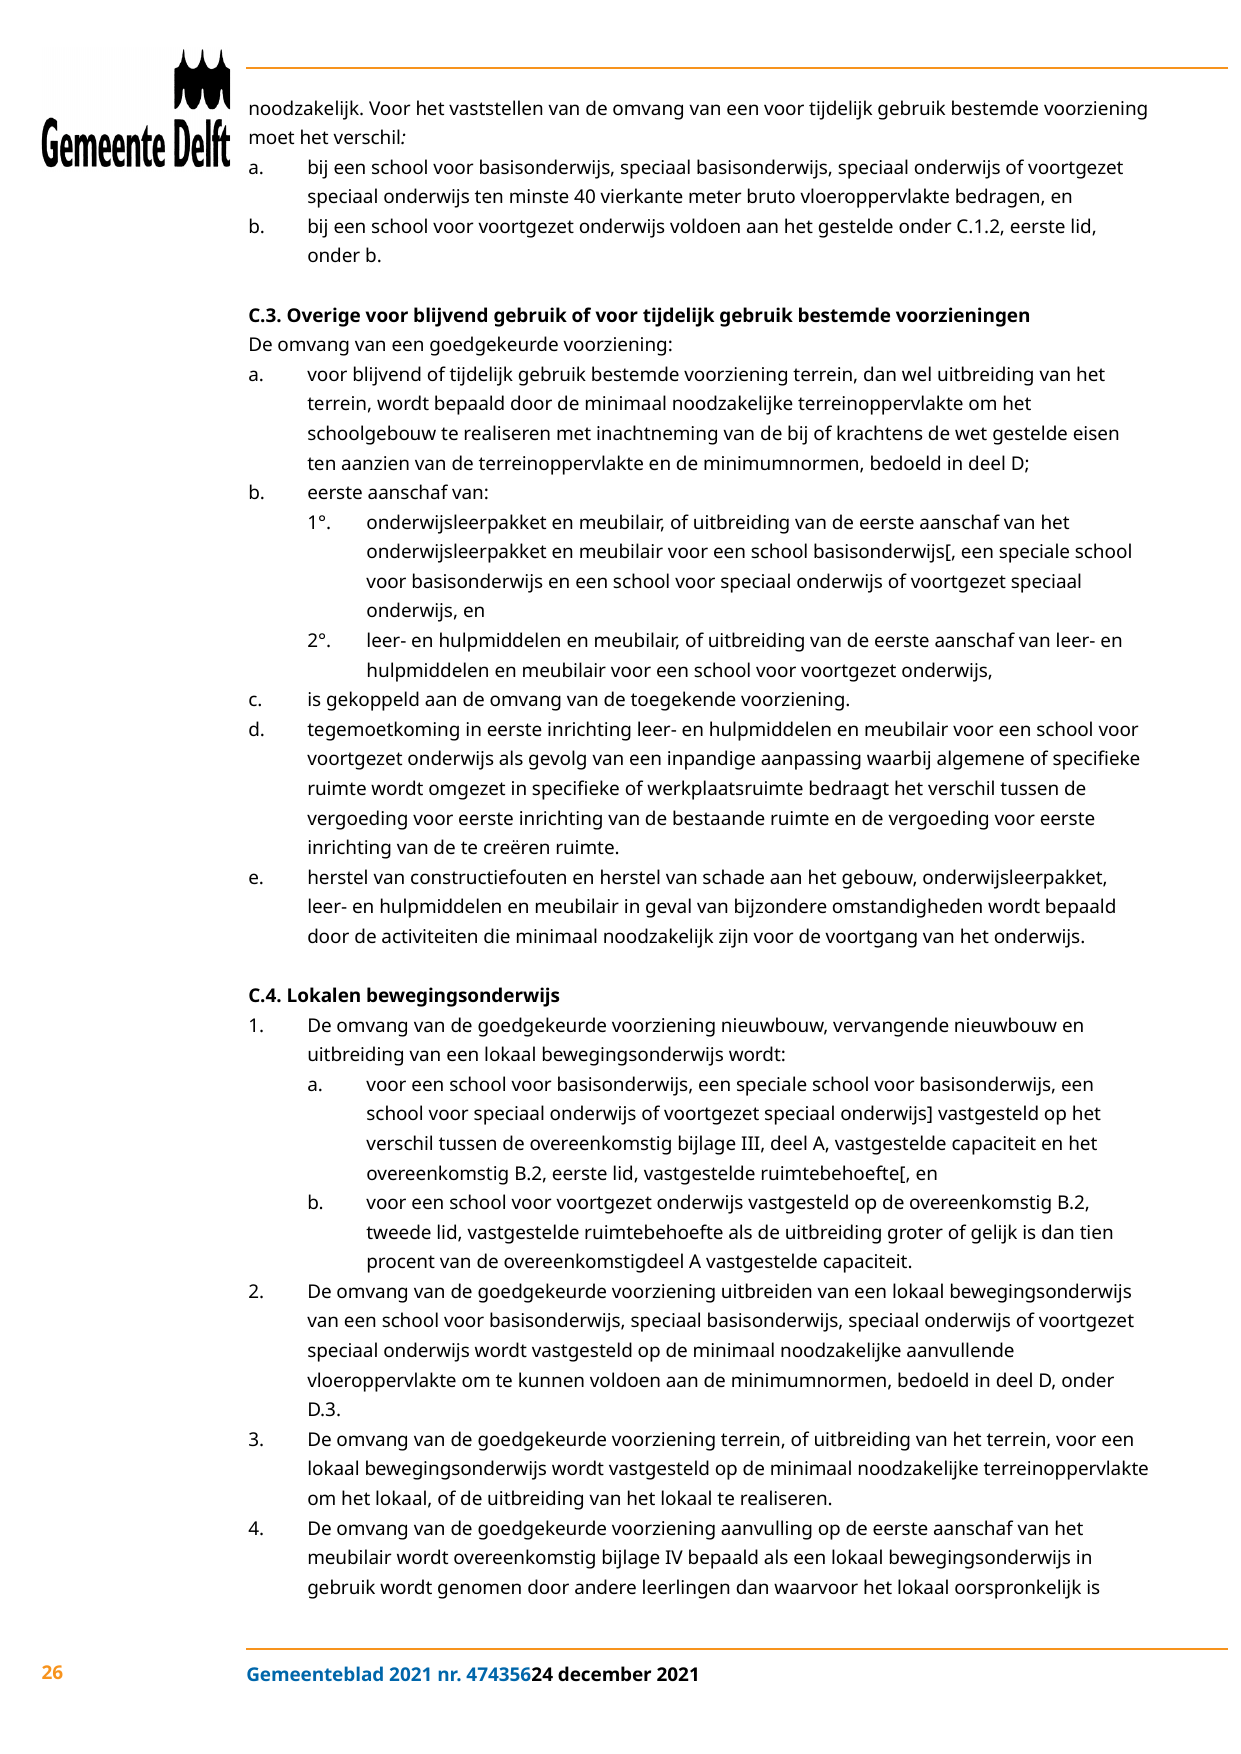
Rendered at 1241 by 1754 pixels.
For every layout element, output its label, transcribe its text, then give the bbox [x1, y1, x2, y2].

list tegemoetkoming in eerste inrichting leer- en hulpmiddelen en meubilair voor een school voor voortgezet onderwijs als gevolg van een inpandige aanpassing waarbij algemene of specifieke ruimte wordt omgezet in specifieke of werkplaatsruimte bedraagt het verschil tussen de vergoeding voor eerste inrichting van de bestaande ruimte en de vergoeding voor eerste inrichting van de te creëren ruimte. [248, 716, 1152, 860]
text C.3. Overige voor blijvend gebruik of voor tijdelijk gebruik bestemde voorzieningen [248, 302, 1152, 328]
text noodzakelijk. Voor het vaststellen van de omvang van een voor tijdelijk gebruik bestemde voorziening moet het verschil: [248, 95, 1152, 150]
list leer- en hulpmiddelen en meubilair, of uitbreiding van de eerste aanschaf van leer- en hulpmiddelen en meubilair voor een school voor voortgezet onderwijs, [307, 627, 1152, 683]
list De omvang van de goedgekeurde voorziening nieuwbouw, vervangende nieuwbouw en uitbreiding van een lokaal bewegingsonderwijs wordt: [248, 1012, 1152, 1067]
list onderwijsleerpakket en meubilair, of uitbreiding van de eerste aanschaf van het onderwijsleerpakket en meubilair voor een school basisonderwijs[, een speciale school voor basisonderwijs en een school voor speciaal onderwijs of voortgezet speciaal onderwijs, en [307, 509, 1152, 623]
text C.4. Lokalen bewegingsonderwijs [248, 982, 1152, 1008]
text De omvang van een goedgekeurde voorziening: [248, 331, 1152, 357]
list De omvang van de goedgekeurde voorziening terrein, of uitbreiding van het terrein, voor een lokaal bewegingsonderwijs wordt vastgesteld op de minimaal noodzakelijke terreinoppervlakte om het lokaal, of de uitbreiding van het lokaal te realiseren. [248, 1426, 1152, 1511]
list De omvang van de goedgekeurde voorziening aanvulling op de eerste aanschaf van het meubilair wordt overeenkomstig bijlage IV bepaald als een lokaal bewegingsonderwijs in gebruik wordt genomen door andere leerlingen dan waarvoor het lokaal oorspronkelijk is [248, 1515, 1152, 1600]
list De omvang van de goedgekeurde voorziening uitbreiden van een lokaal bewegingsonderwijs van een school voor basisonderwijs, speciaal basisonderwijs, speciaal onderwijs of voortgezet speciaal onderwijs wordt vastgesteld op de minimaal noodzakelijke aanvullende vloeroppervlakte om te kunnen voldoen aan de minimumnormen, bedoeld in deel D, onder D.3. [248, 1278, 1152, 1422]
list bij een school voor basisonderwijs, speciaal basisonderwijs, speciaal onderwijs of voortgezet speciaal onderwijs ten minste 40 vierkante meter bruto vloeroppervlakte bedragen, en [248, 154, 1152, 209]
list voor een school voor basisonderwijs, een speciale school voor basisonderwijs, een school voor speciaal onderwijs of voortgezet speciaal onderwijs] vastgesteld op het verschil tussen de overeenkomstig bijlage III, deel A, vastgestelde capaciteit en het overeenkomstig B.2, eerste lid, vastgestelde ruimtebehoefte[, en [307, 1071, 1152, 1186]
list eerste aanschaf van: [248, 479, 1152, 505]
picture [41, 47, 231, 172]
list voor blijvend of tijdelijk gebruik bestemde voorziening terrein, dan wel uitbreiding van het terrein, wordt bepaald door de minimaal noodzakelijke terreinoppervlakte om het schoolgebouw te realiseren met inachtneming van de bij of krachtens de wet gestelde eisen ten aanzien van de terreinoppervlakte en de minimumnormen, bedoeld in deel D; [248, 361, 1152, 476]
list is gekoppeld aan de omvang van de toegekende voorziening. [248, 686, 1152, 712]
list voor een school voor voortgezet onderwijs vastgesteld op de overeenkomstig B.2, tweede lid, vastgestelde ruimtebehoefte als de uitbreiding groter of gelijk is dan tien procent van de overeenkomstigdeel A vastgestelde capaciteit. [307, 1189, 1152, 1274]
list bij een school voor voortgezet onderwijs voldoen aan het gestelde onder C.1.2, eerste lid, onder b. [248, 213, 1152, 268]
list herstel van constructiefouten en herstel van schade aan het gebouw, onderwijsleerpakket, leer- en hulpmiddelen en meubilair in geval van bijzondere omstandigheden wordt bepaald door de activiteiten die minimaal noodzakelijk zijn voor de voortgang van het onderwijs. [248, 864, 1152, 949]
